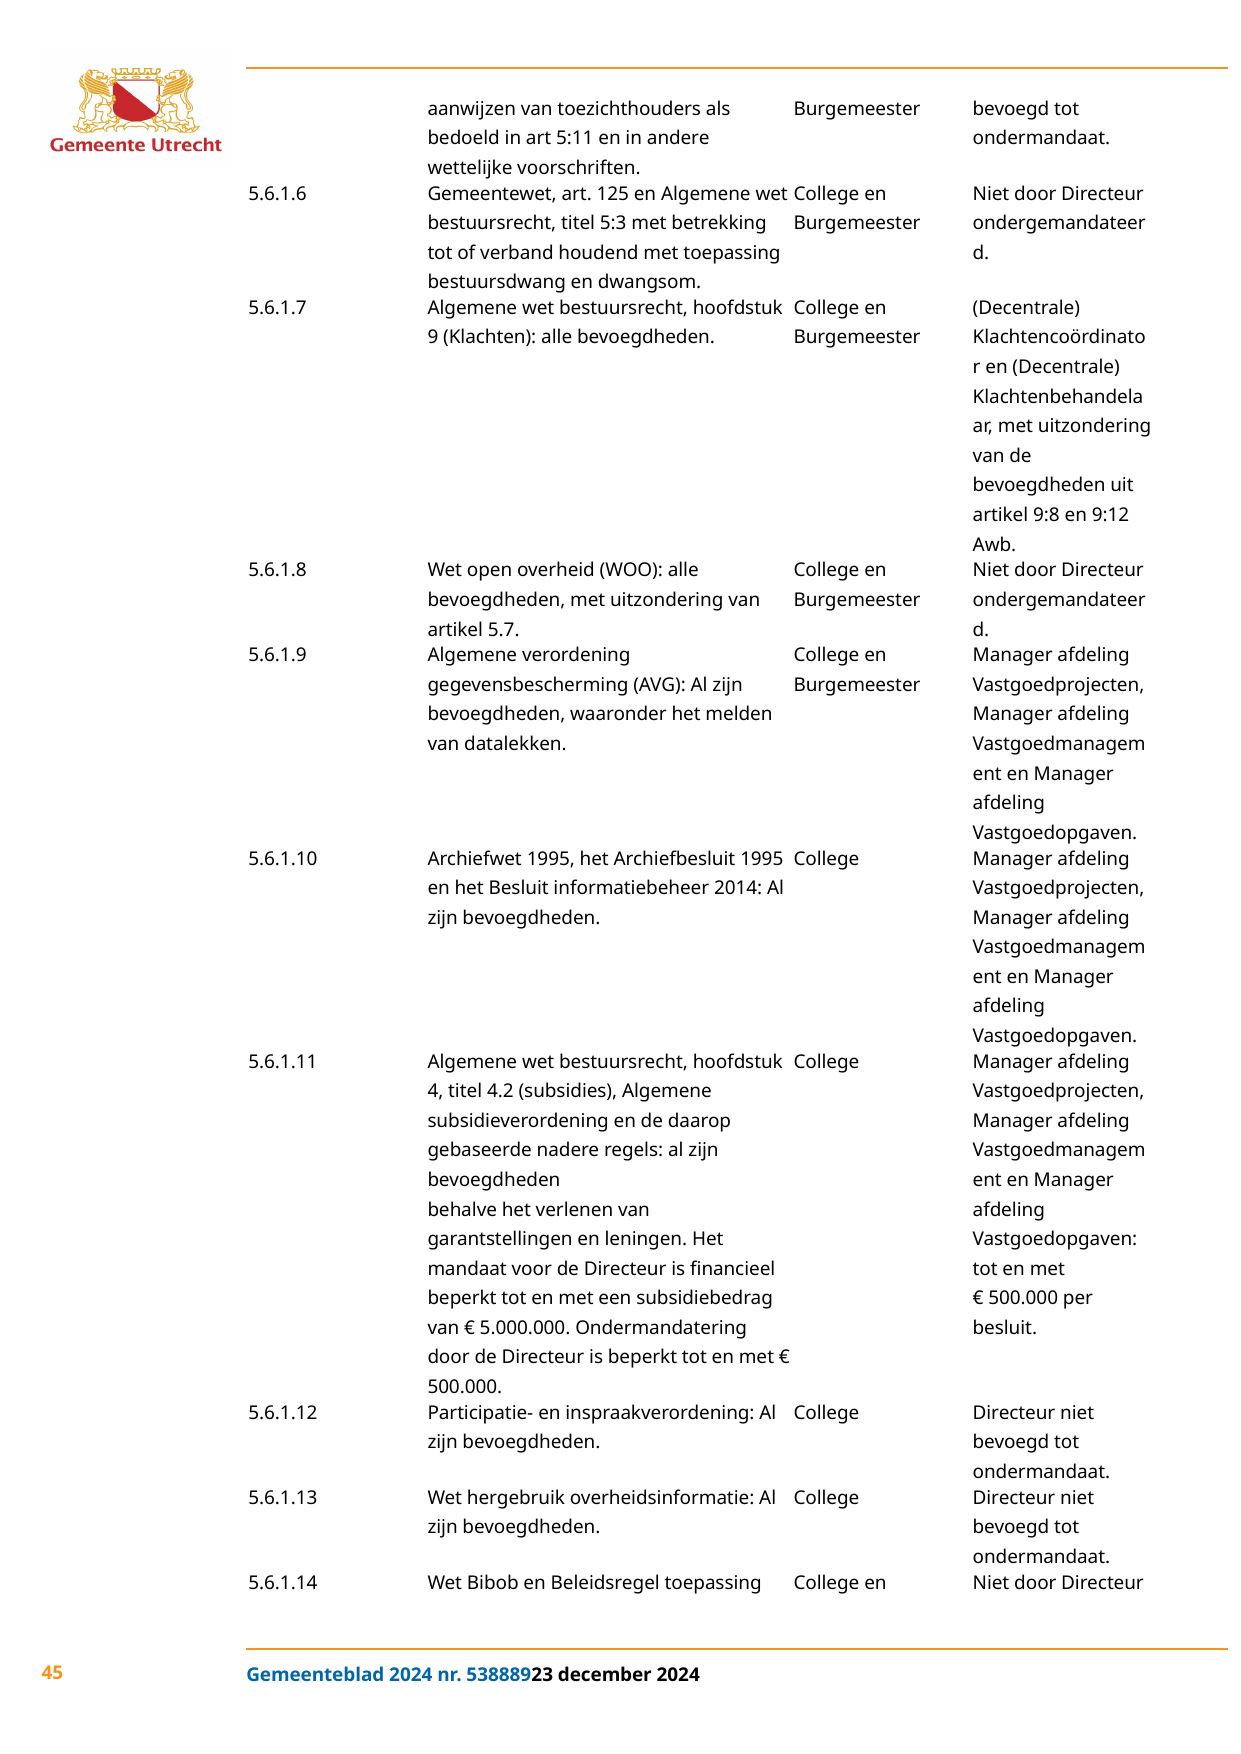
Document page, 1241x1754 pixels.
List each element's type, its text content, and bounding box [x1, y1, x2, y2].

table_cell College en Burgemeester [793, 557, 972, 641]
table_cell College en [793, 1569, 972, 1594]
table_cell College en Burgemeester [793, 294, 972, 557]
table_cell Directeur niet bevoegd tot ondermandaat. [973, 1484, 1152, 1569]
table_cell Algemene wet bestuursrecht, hoofdstuk 4, titel 4.2 (subsidies), Algemene subsidieverordening en de daarop gebaseerde nadere regels: al zijn bevoegdheden behalve het verlenen van garantstellingen en leningen. Het mandaat voor de Directeur is financieel beperkt tot en met een subsidiebedrag van € 5.000.000. Ondermandatering door de Directeur is beperkt tot en met € 500.000. [427, 1048, 793, 1399]
table_cell 5.6.1.8 [248, 557, 427, 641]
table_cell Algemene wet bestuursrecht, hoofdstuk 9 (Klachten): alle bevoegdheden. [427, 294, 793, 557]
table_cell Wet hergebruik overheidsinformatie: Al zijn bevoegdheden. [427, 1484, 793, 1569]
table_cell College [793, 845, 972, 1048]
table_cell College en Burgemeester [793, 641, 972, 845]
table_cell Niet door Directeur ondergemandateerd. [973, 180, 1152, 294]
table_cell Wet Bibob en Beleidsregel toepassing [427, 1569, 793, 1594]
table_cell Directeur niet bevoegd tot ondermandaat. [973, 1399, 1152, 1484]
table_cell bevoegd tot ondermandaat. [973, 95, 1152, 180]
table_cell College [793, 1484, 972, 1569]
table_cell Participatie- en inspraakverordening: Al zijn bevoegdheden. [427, 1399, 793, 1484]
table_cell Algemene verordening gegevensbescherming (AVG): Al zijn bevoegdheden, waaronder het melden van datalekken. [427, 641, 793, 845]
table_cell Wet open overheid (WOO): alle bevoegdheden, met uitzondering van artikel 5.7. [427, 557, 793, 641]
table_cell 5.6.1.10 [248, 845, 427, 1048]
table_cell College en Burgemeester [793, 180, 972, 294]
table_cell Archiefwet 1995, het Archiefbesluit 1995 en het Besluit informatiebeheer 2014: Al zijn bevoegdheden. [427, 845, 793, 1048]
table_cell 5.6.1.9 [248, 641, 427, 845]
table_cell 5.6.1.7 [248, 294, 427, 557]
table_cell Manager afdeling Vastgoedprojecten, Manager afdeling Vastgoedmanagement en Manager afdeling Vastgoedopgaven. [973, 845, 1152, 1048]
table_cell Burgemeester [793, 95, 972, 180]
table_cell [248, 95, 427, 180]
table_cell 5.6.1.14 [248, 1569, 427, 1594]
table_cell Niet door Directeur ondergemandateerd. [973, 557, 1152, 641]
table_cell aanwijzen van toezichthouders als bedoeld in art 5:11 en in andere wettelijke voorschriften. [427, 95, 793, 180]
table_cell 5.6.1.6 [248, 180, 427, 294]
table_cell Niet door Directeur [973, 1569, 1152, 1594]
table_cell College [793, 1399, 972, 1484]
table_cell Manager afdeling Vastgoedprojecten, Manager afdeling Vastgoedmanagement en Manager afdeling Vastgoedopgaven. [973, 641, 1152, 845]
picture [41, 47, 231, 172]
table_cell 5.6.1.11 [248, 1048, 427, 1399]
table_cell College [793, 1048, 972, 1399]
table_cell Gemeentewet, art. 125 en Algemene wet bestuursrecht, titel 5:3 met betrekking tot of verband houdend met toepassing bestuursdwang en dwangsom. [427, 180, 793, 294]
table_cell Manager afdeling Vastgoedprojecten, Manager afdeling Vastgoedmanagement en Manager afdeling Vastgoedopgaven: tot en met € 500.000 per besluit. [973, 1048, 1152, 1399]
table_cell 5.6.1.13 [248, 1484, 427, 1569]
table_cell 5.6.1.12 [248, 1399, 427, 1484]
table_cell (Decentrale) Klachtencoördinator en (Decentrale) Klachtenbehandelaar, met uitzondering van de bevoegdheden uit artikel 9:8 en 9:12 Awb. [973, 294, 1152, 557]
